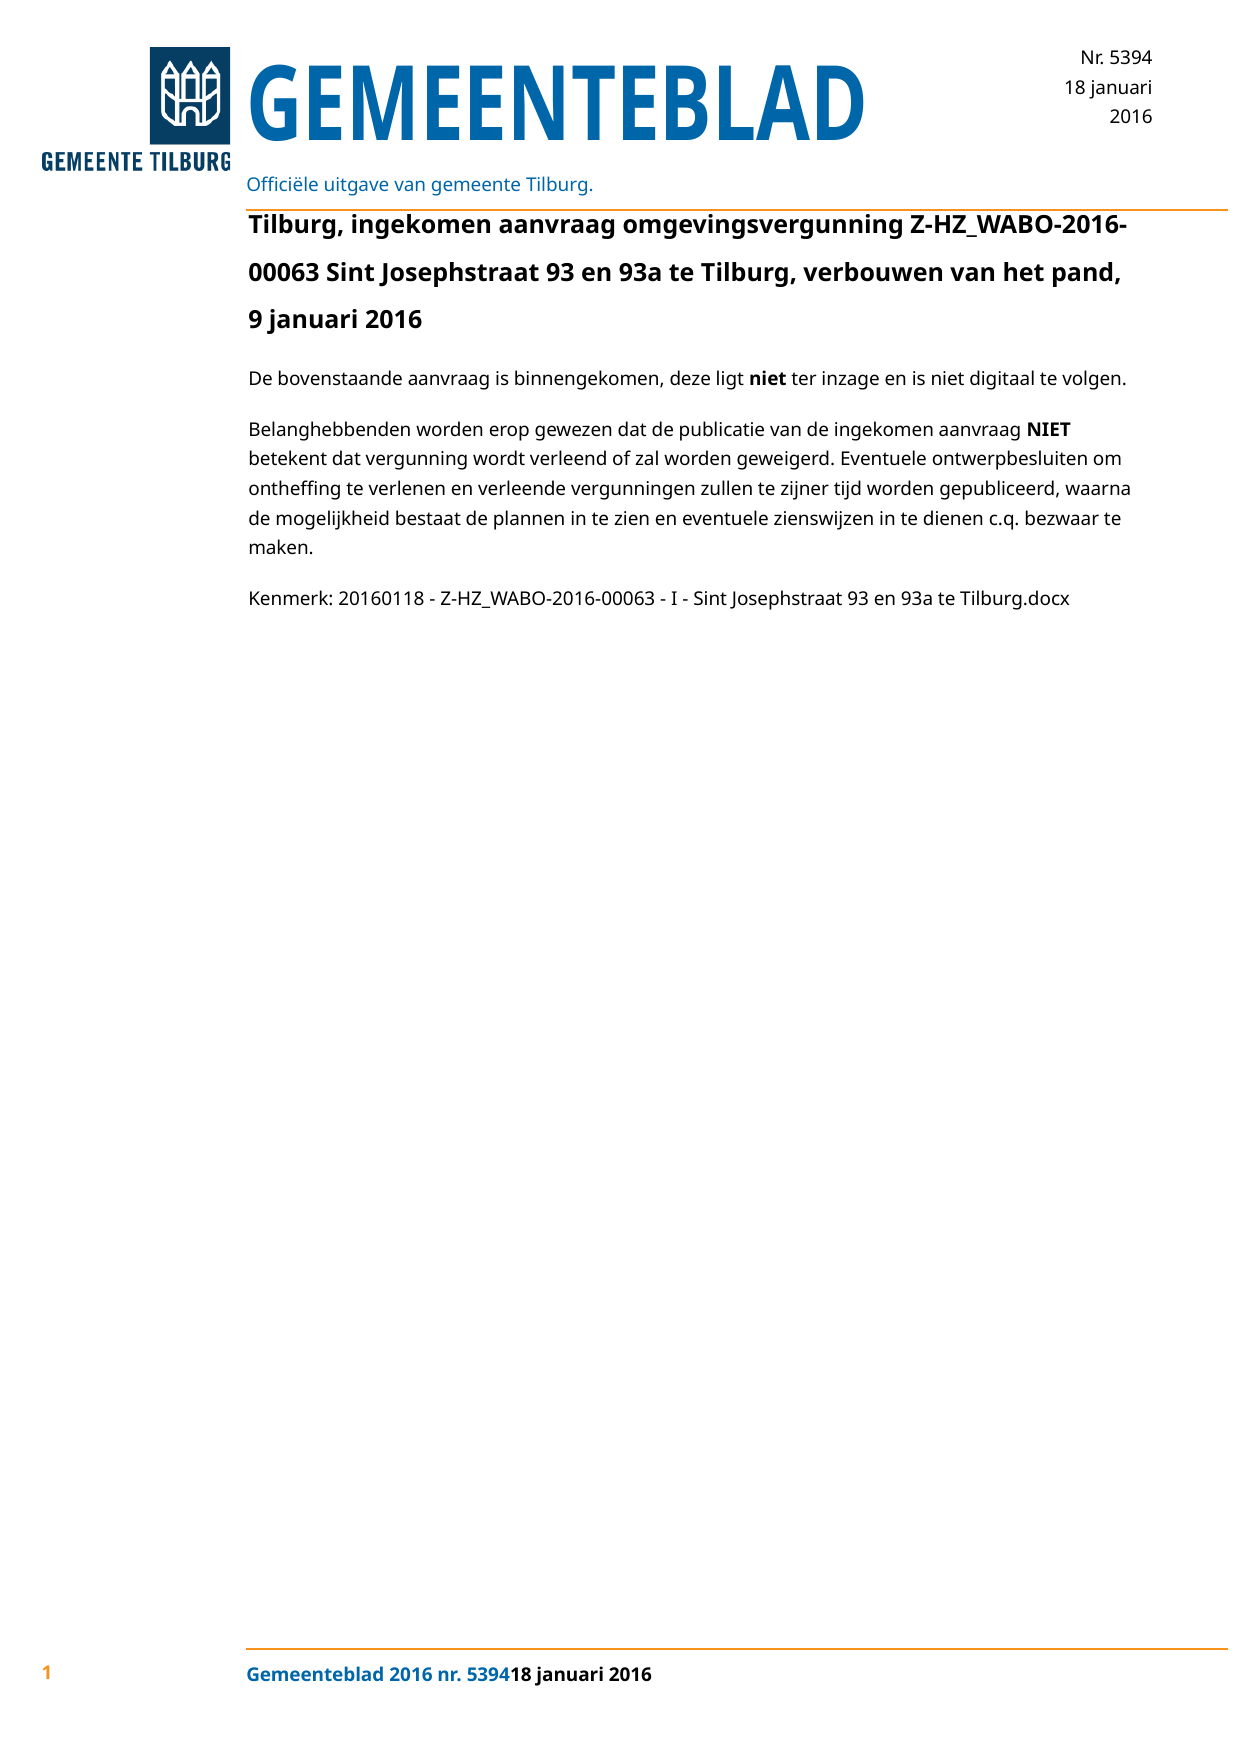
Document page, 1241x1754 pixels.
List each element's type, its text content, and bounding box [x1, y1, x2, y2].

text Tilburg, ingekomen aanvraag omgevingsvergunning Z-HZ_WABO-2016-00063 Sint Josephstraat 93 en 93a te Tilburg, verbouwen van het pand, 9 januari 2016 [248, 211, 1152, 336]
text Kenmerk: 20160118 - Z-HZ_WABO-2016-00063 - I - Sint Josephstraat 93 en 93a te Tilburg.docx [248, 585, 1152, 610]
picture [41, 47, 231, 172]
text Belanghebbenden worden erop gewezen dat de publicatie van de ingekomen aanvraag NIET betekent dat vergunning wordt verleend of zal worden geweigerd. Eventuele ontwerpbesluiten om ontheffing te verlenen en verleende vergunningen zullen te zijner tijd worden gepubliceerd, waarna de mogelijkheid bestaat de plannen in te zien en eventuele zienswijzen in te dienen c.q. bezwaar te maken. [248, 416, 1152, 560]
text De bovenstaande aanvraag is binnengekomen, deze ligt niet ter inzage en is niet digitaal te volgen. [248, 366, 1152, 391]
